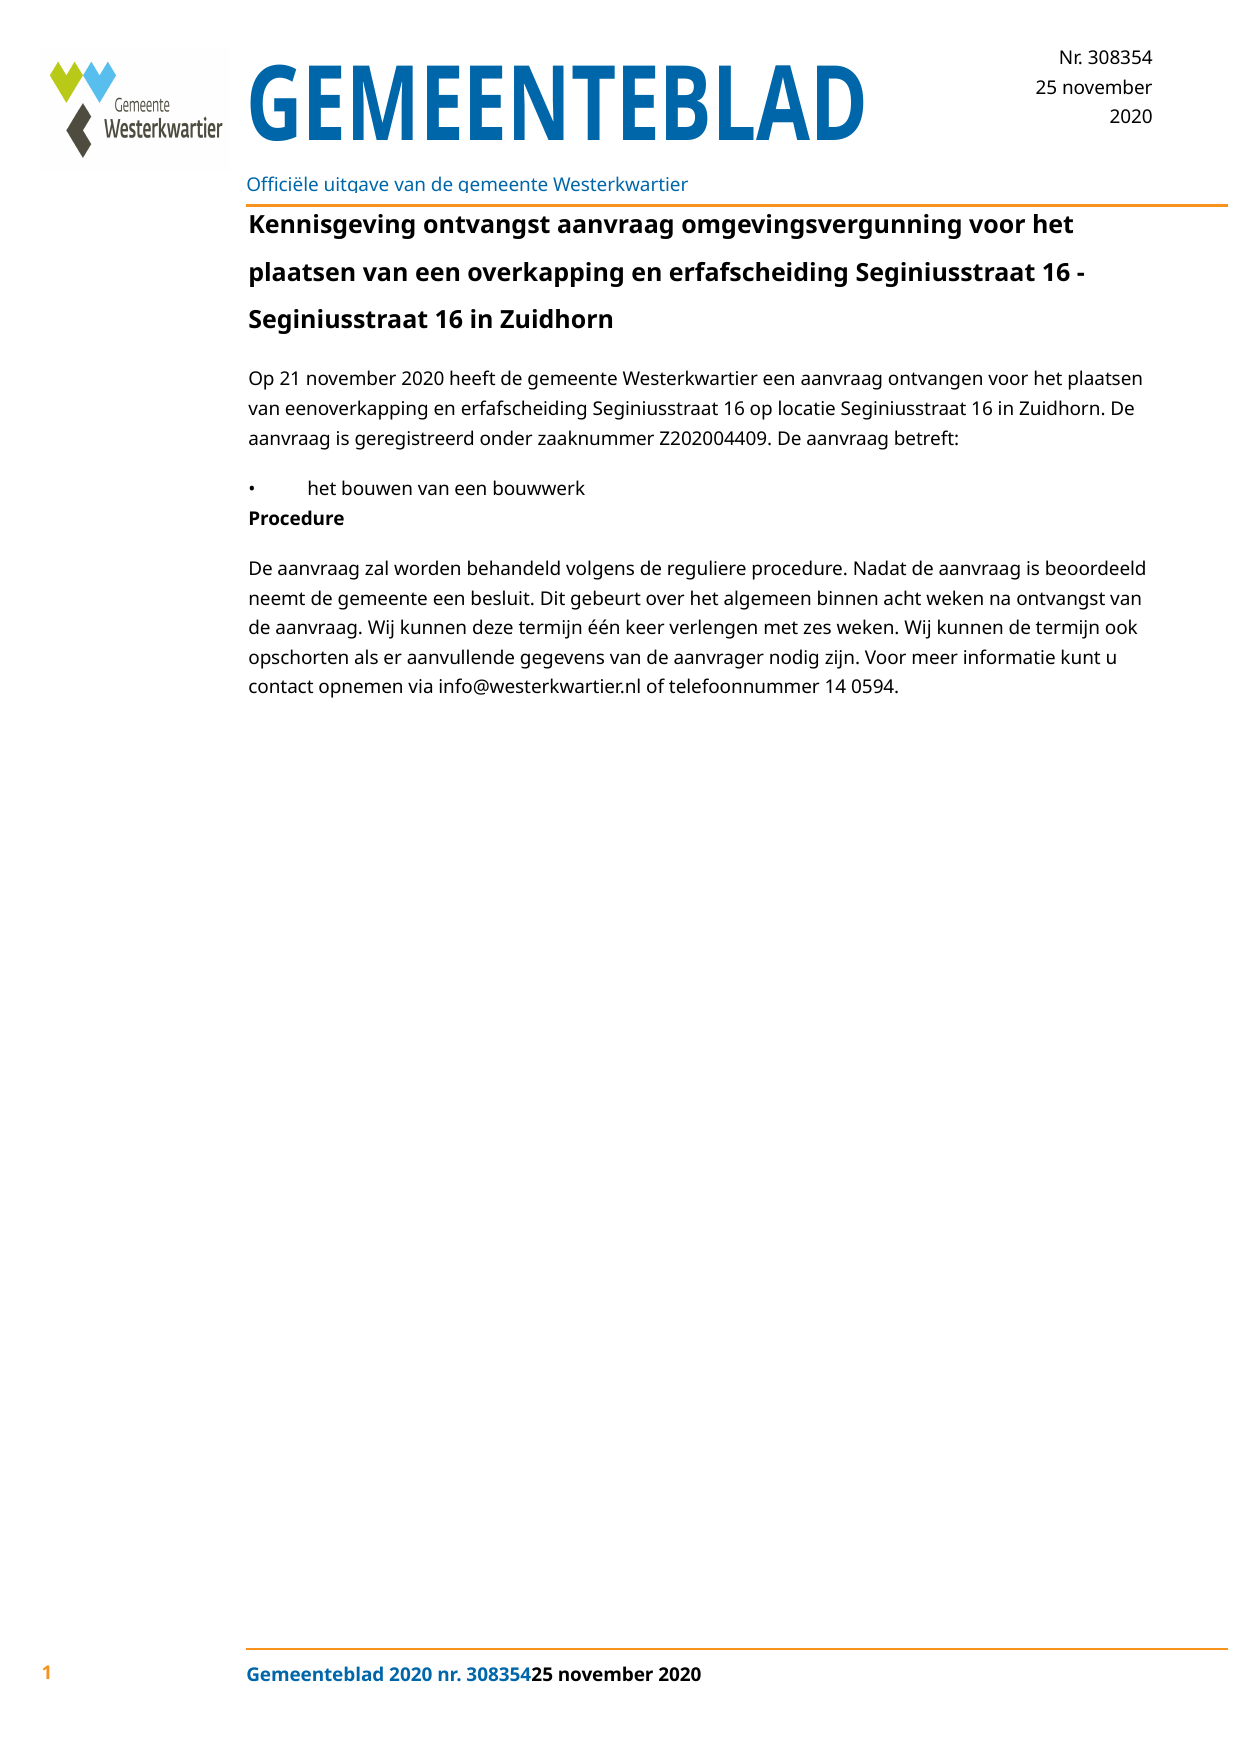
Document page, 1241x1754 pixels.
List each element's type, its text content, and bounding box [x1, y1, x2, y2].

picture [41, 47, 231, 172]
text Procedure [248, 505, 1152, 530]
text Kennisgeving ontvangst aanvraag omgevingsvergunning voor het plaatsen van een overkapping en erfafscheiding Seginiusstraat 16 - Seginiusstraat 16 in Zuidhorn [248, 207, 1152, 336]
list het bouwen van een bouwwerk [248, 475, 1152, 501]
text Op 21 november 2020 heeft de gemeente Westerkwartier een aanvraag ontvangen voor het plaatsen van eenoverkapping en erfafscheiding Seginiusstraat 16 op locatie Seginiusstraat 16 in Zuidhorn. De aanvraag is geregistreerd onder zaaknummer Z202004409. De aanvraag betreft: [248, 366, 1152, 450]
text De aanvraag zal worden behandeld volgens de reguliere procedure. Nadat de aanvraag is beoordeeld neemt de gemeente een besluit. Dit gebeurt over het algemeen binnen acht weken na ontvangst van de aanvraag. Wij kunnen deze termijn één keer verlengen met zes weken. Wij kunnen de termijn ook opschorten als er aanvullende gegevens van de aanvrager nodig zijn. Voor meer informatie kunt u contact opnemen via info@westerkwartier.nl of telefoonnummer 14 0594. [248, 555, 1152, 699]
